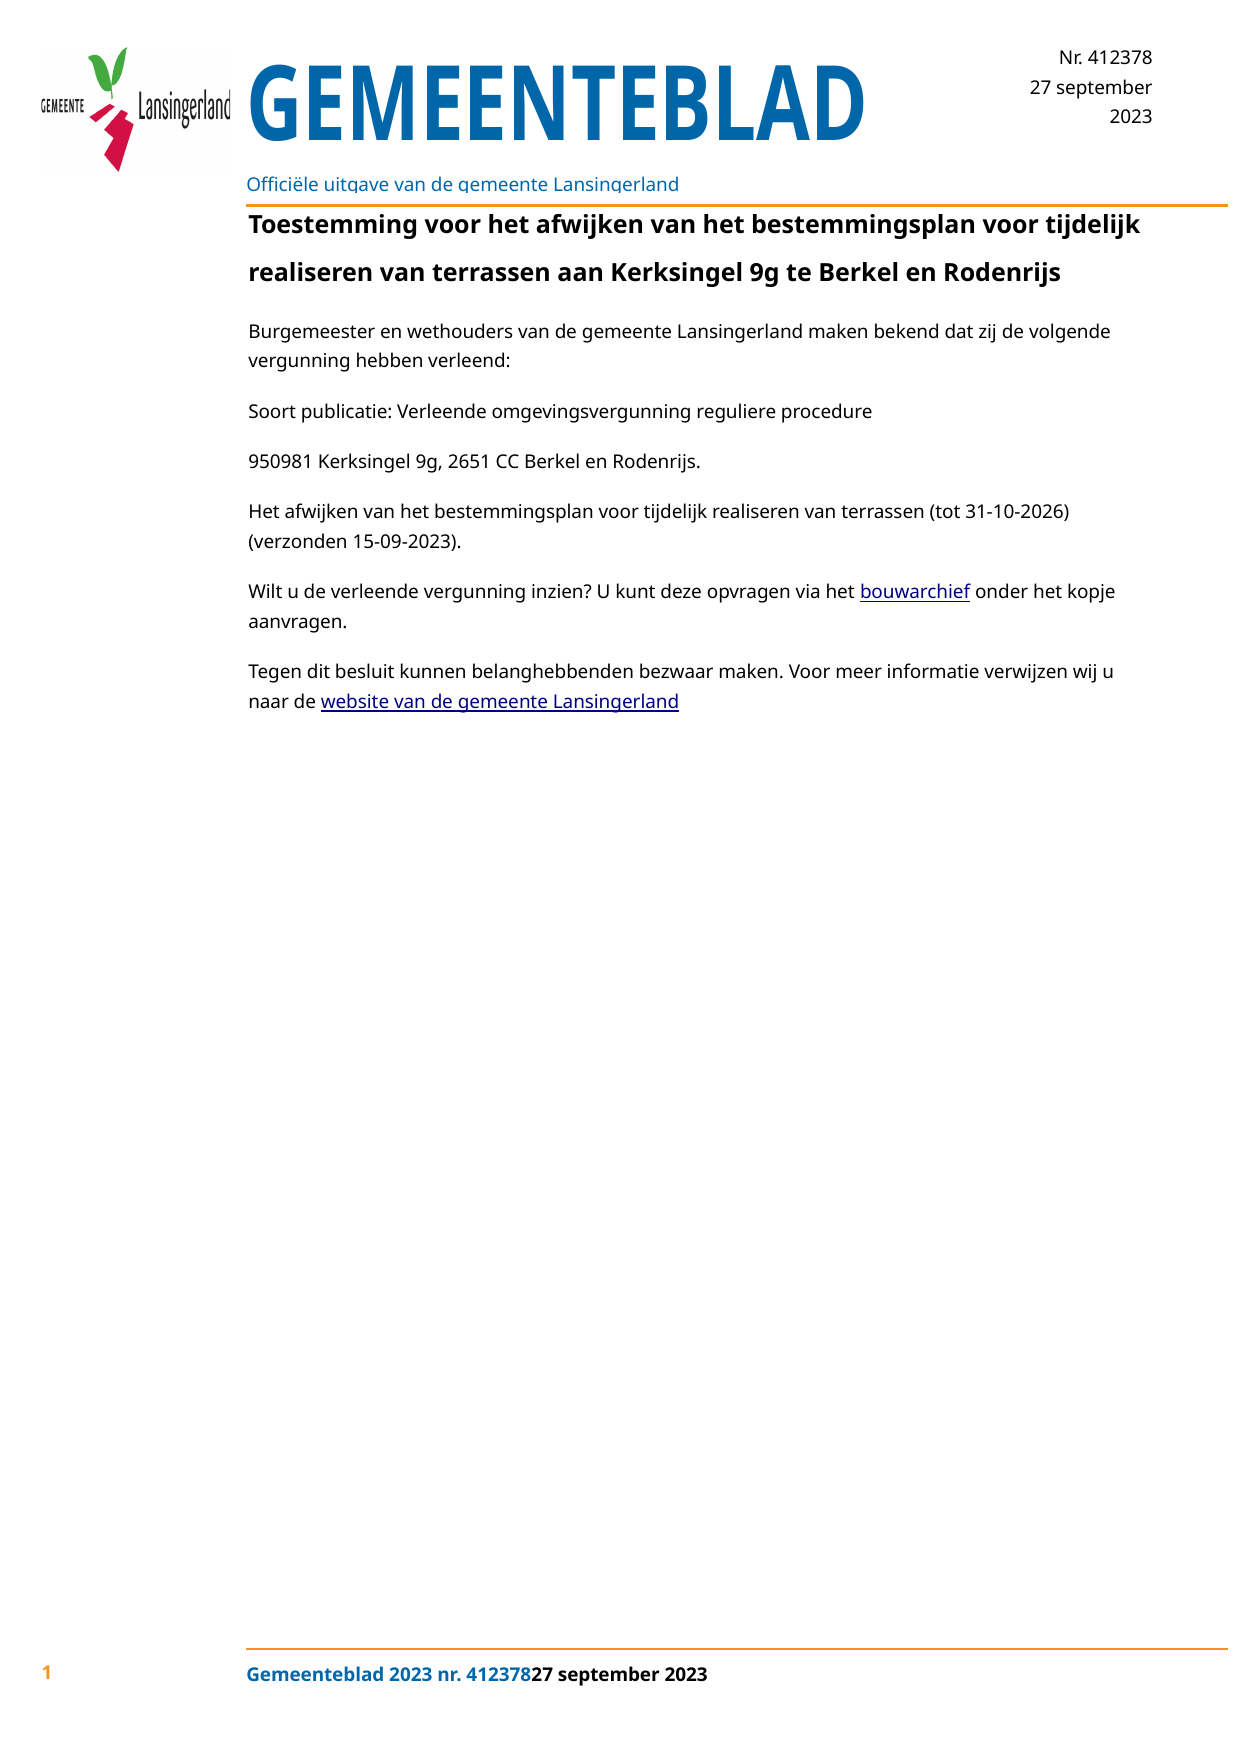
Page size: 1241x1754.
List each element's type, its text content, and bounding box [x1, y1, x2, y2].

text Wilt u de verleende vergunning inzien? U kunt deze opvragen via het bouwarchief onder het kopje aanvragen. [248, 579, 1152, 634]
text Toestemming voor het afwijken van het bestemmingsplan voor tijdelijk realiseren van terrassen aan Kerksingel 9g te Berkel en Rodenrijs [248, 207, 1152, 288]
text Burgemeester en wethouders van de gemeente Lansingerland maken bekend dat zij de volgende vergunning hebben verleend: [248, 318, 1152, 373]
text Het afwijken van het bestemmingsplan voor tijdelijk realiseren van terrassen (tot 31-10-2026) (verzonden 15-09-2023). [248, 499, 1152, 554]
text 950981 Kerksingel 9g, 2651 CC Berkel en Rodenrijs. [248, 448, 1152, 474]
picture [41, 47, 231, 172]
text Soort publicatie: Verleende omgevingsvergunning reguliere procedure [248, 398, 1152, 424]
text Tegen dit besluit kunnen belanghebbenden bezwaar maken. Voor meer informatie verwijzen wij u naar de website van de gemeente Lansingerland [248, 659, 1152, 714]
